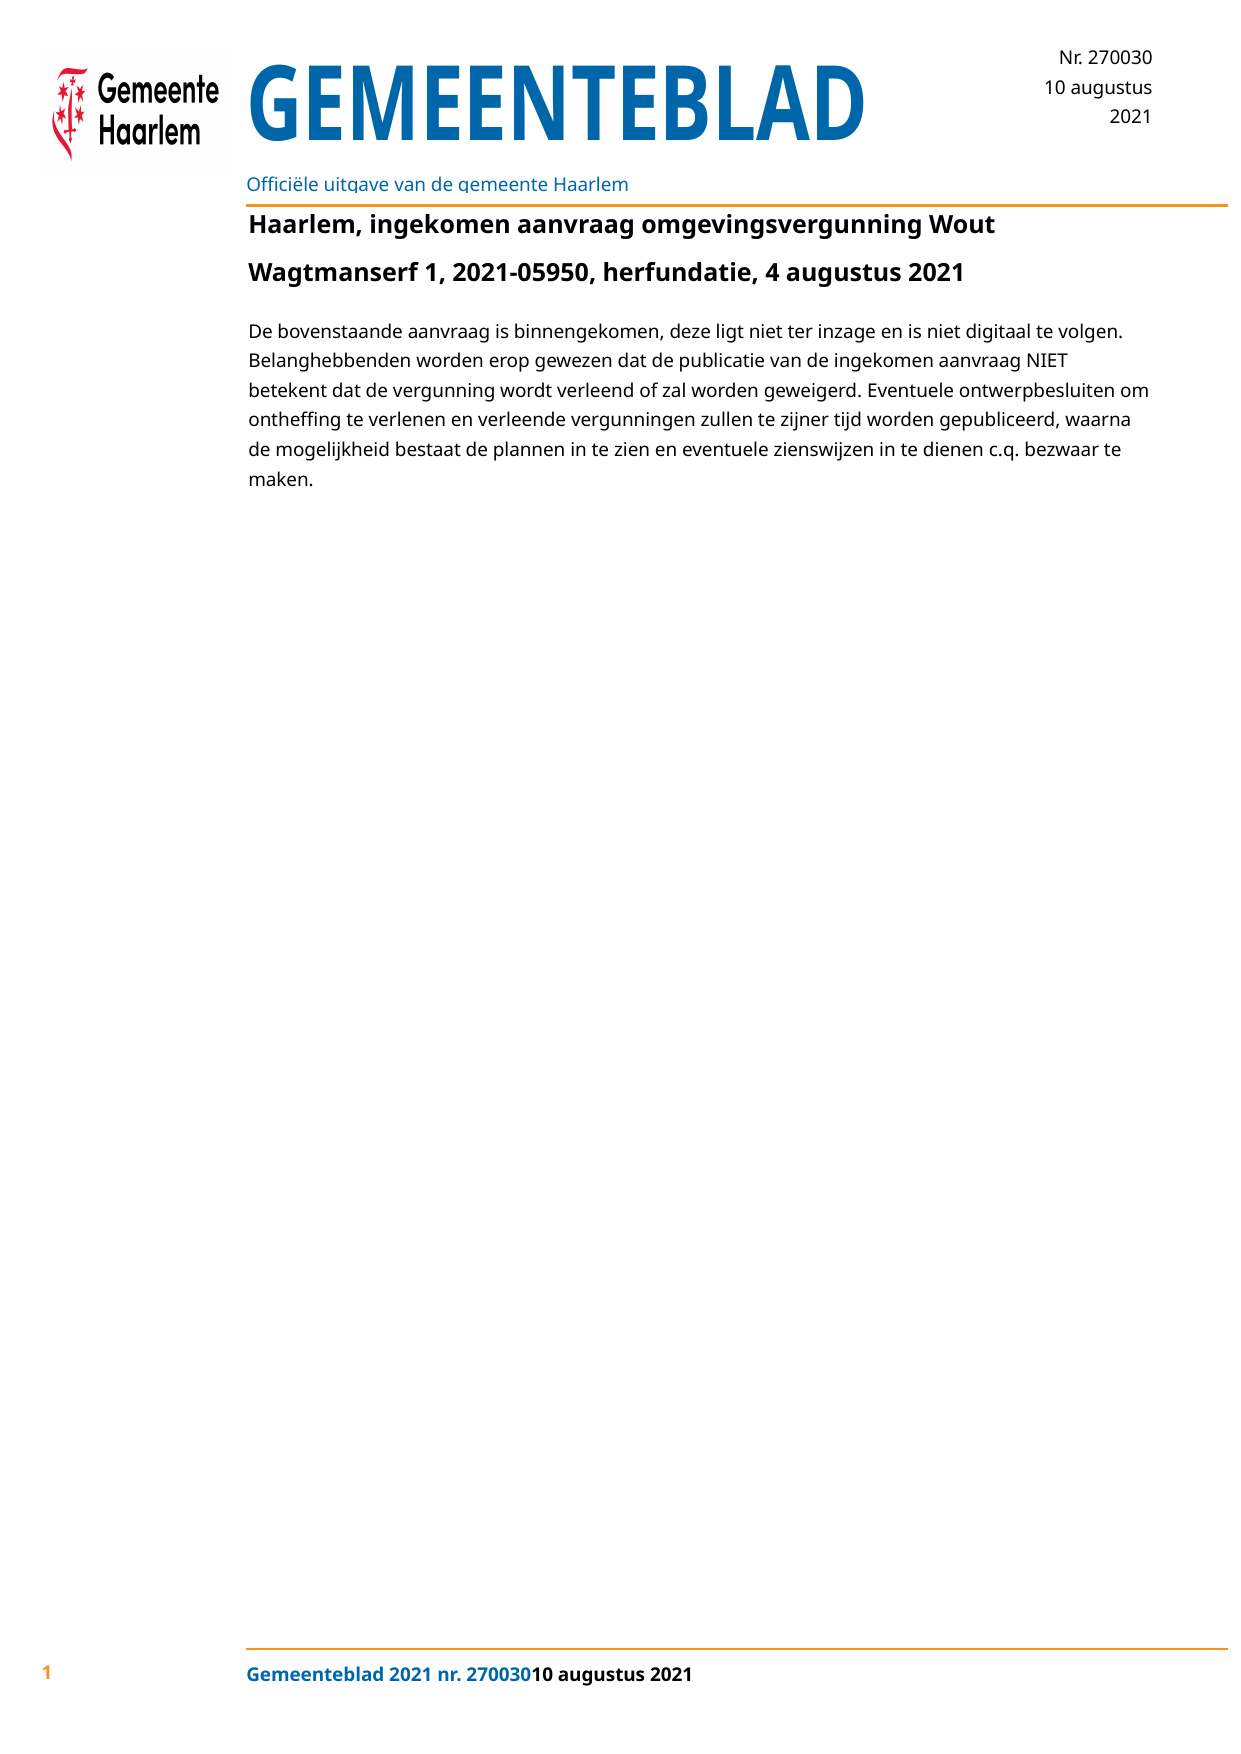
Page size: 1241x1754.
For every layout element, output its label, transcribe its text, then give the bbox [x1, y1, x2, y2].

text Haarlem, ingekomen aanvraag omgevingsvergunning Wout Wagtmanserf 1, 2021-05950, herfundatie, 4 augustus 2021 [248, 207, 1152, 288]
text De bovenstaande aanvraag is binnengekomen, deze ligt niet ter inzage en is niet digitaal te volgen. Belanghebbenden worden erop gewezen dat de publicatie van de ingekomen aanvraag NIET betekent dat de vergunning wordt verleend of zal worden geweigerd. Eventuele ontwerpbesluiten om ontheffing te verlenen en verleende vergunningen zullen te zijner tijd worden gepubliceerd, waarna de mogelijkheid bestaat de plannen in te zien en eventuele zienswijzen in te dienen c.q. bezwaar te maken. [248, 318, 1152, 492]
picture [41, 47, 231, 172]
